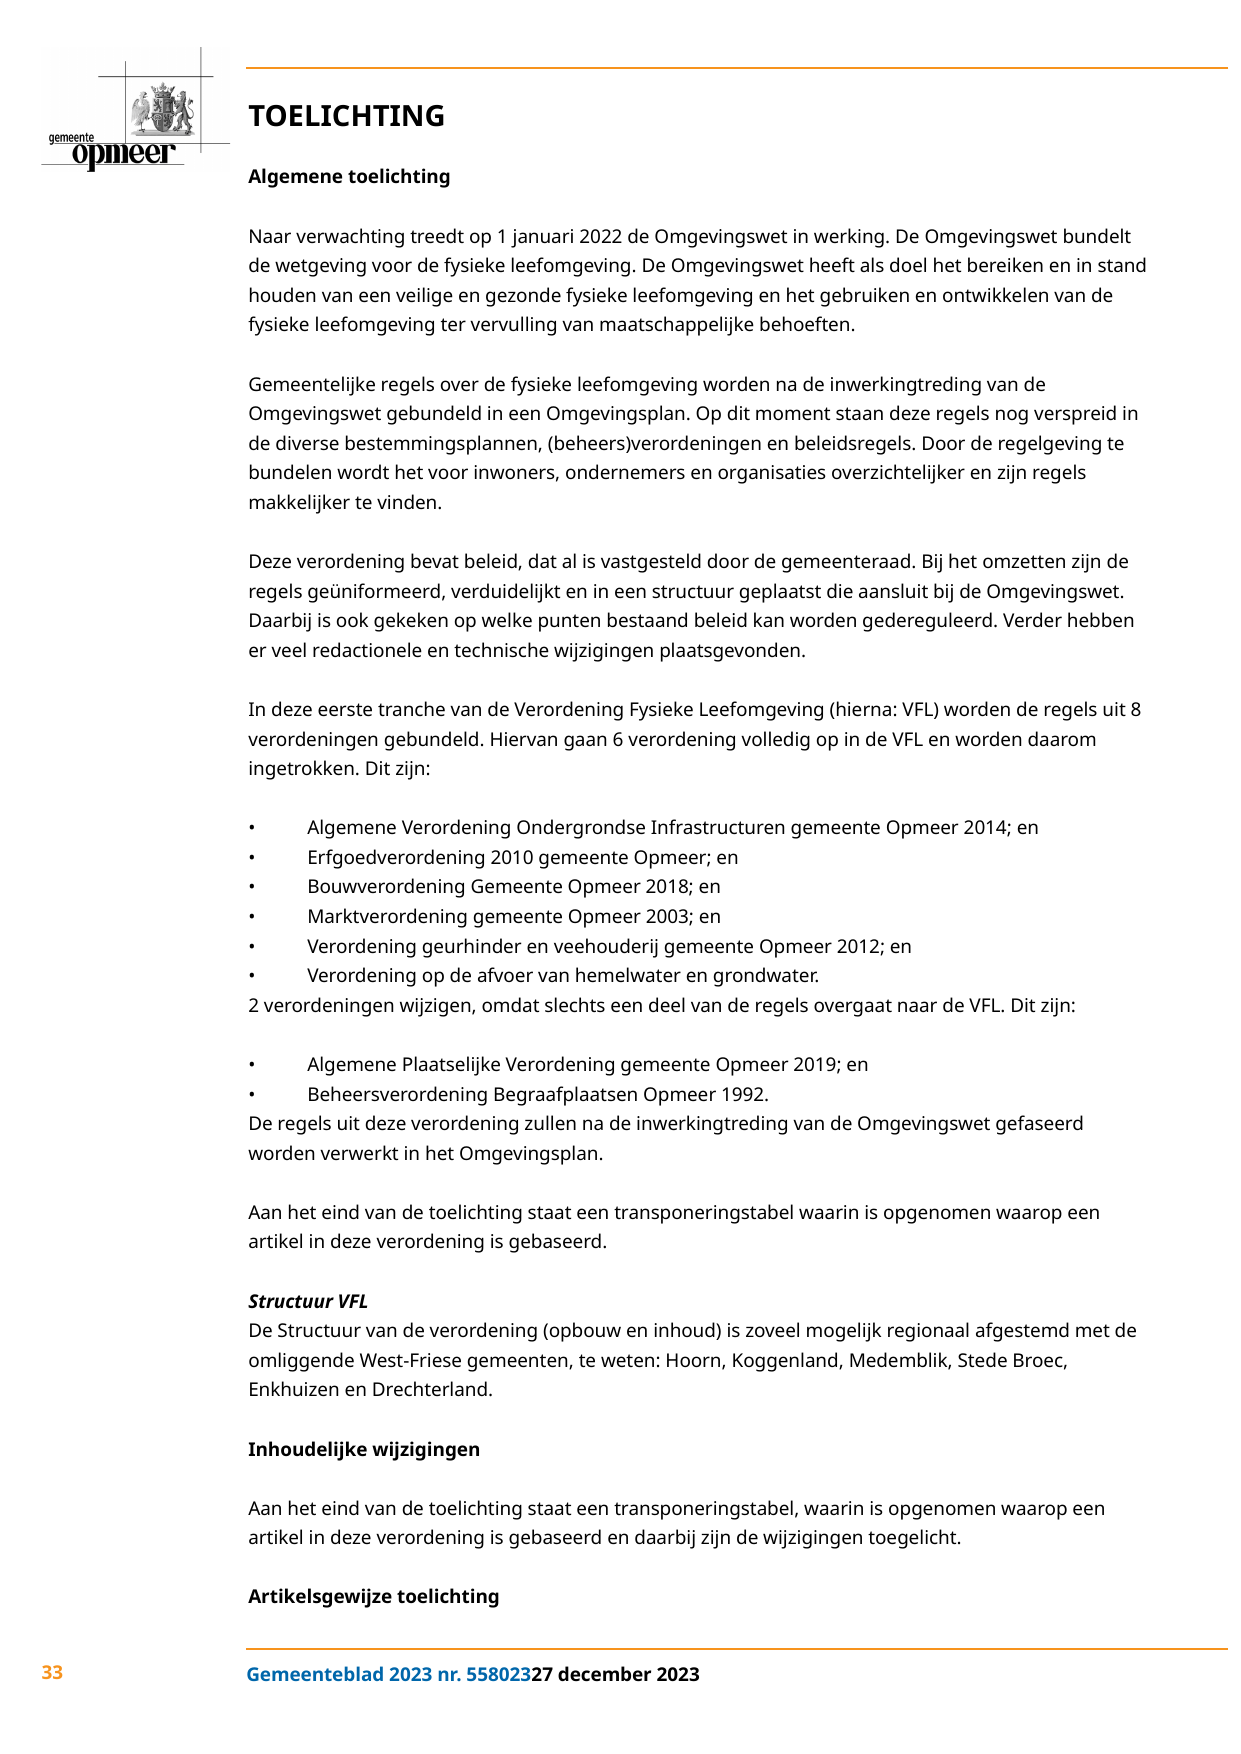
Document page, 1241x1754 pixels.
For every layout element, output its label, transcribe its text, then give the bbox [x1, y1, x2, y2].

list Verordening op de afvoer van hemelwater en grondwater. [248, 962, 1152, 988]
list Algemene Verordening Ondergrondse Infrastructuren gemeente Opmeer 2014; en [248, 814, 1152, 840]
list Algemene Plaatselijke Verordening gemeente Opmeer 2019; en [248, 1051, 1152, 1077]
list Bouwverordening Gemeente Opmeer 2018; en [248, 874, 1152, 899]
text Naar verwachting treedt op 1 januari 2022 de Omgevingswet in werking. De Omgevingswet bundelt de wetgeving voor de fysieke leefomgeving. De Omgevingswet heeft als doel het bereiken en in stand houden van een veilige en gezonde fysieke leefomgeving en het gebruiken en ontwikkelen van de fysieke leefomgeving ter vervulling van maatschappelijke behoeften. [248, 223, 1152, 337]
text Aan het eind van de toelichting staat een transponeringstabel, waarin is opgenomen waarop een artikel in deze verordening is gebaseerd en daarbij zijn de wijzigingen toegelicht. [248, 1495, 1152, 1550]
picture [41, 47, 231, 172]
text TOELICHTING [248, 95, 1152, 134]
text De Structuur van de verordening (opbouw en inhoud) is zoveel mogelijk regionaal afgestemd met de omliggende West-Friese gemeenten, te weten: Hoorn, Koggenland, Medemblik, Stede Broec, Enkhuizen en Drechterland. [248, 1317, 1152, 1402]
list Erfgoedverordening 2010 gemeente Opmeer; en [248, 844, 1152, 870]
text Deze verordening bevat beleid, dat al is vastgesteld door de gemeenteraad. Bij het omzetten zijn de regels geüniformeerd, verduidelijkt en in een structuur geplaatst die aansluit bij de Omgevingswet. Daarbij is ook gekeken op welke punten bestaand beleid kan worden gedereguleerd. Verder hebben er veel redactionele en technische wijzigingen plaatsgevonden. [248, 548, 1152, 663]
list Beheersverordening Begraafplaatsen Opmeer 1992. [248, 1081, 1152, 1106]
list Marktverordening gemeente Opmeer 2003; en [248, 903, 1152, 929]
text Algemene toelichting [248, 164, 1152, 189]
list Verordening geurhinder en veehouderij gemeente Opmeer 2012; en [248, 933, 1152, 958]
text De regels uit deze verordening zullen na de inwerkingtreding van de Omgevingswet gefaseerd worden verwerkt in het Omgevingsplan. [248, 1110, 1152, 1166]
text Inhoudelijke wijzigingen [248, 1436, 1152, 1461]
text Artikelsgewijze toelichting [248, 1584, 1152, 1609]
text Gemeentelijke regels over de fysieke leefomgeving worden na de inwerkingtreding van de Omgevingswet gebundeld in een Omgevingsplan. Op dit moment staan deze regels nog verspreid in de diverse bestemmingsplannen, (beheers)verordeningen en beleidsregels. Door de regelgeving te bundelen wordt het voor inwoners, ondernemers en organisaties overzichtelijker en zijn regels makkelijker te vinden. [248, 371, 1152, 515]
text Structuur VFL [248, 1288, 1152, 1313]
text Aan het eind van de toelichting staat een transponeringstabel waarin is opgenomen waarop een artikel in deze verordening is gebaseerd. [248, 1199, 1152, 1254]
text 2 verordeningen wijzigen, omdat slechts een deel van de regels overgaat naar de VFL. Dit zijn: [248, 992, 1152, 1018]
text In deze eerste tranche van de Verordening Fysieke Leefomgeving (hierna: VFL) worden de regels uit 8 verordeningen gebundeld. Hiervan gaan 6 verordening volledig op in de VFL en worden daarom ingetrokken. Dit zijn: [248, 696, 1152, 781]
